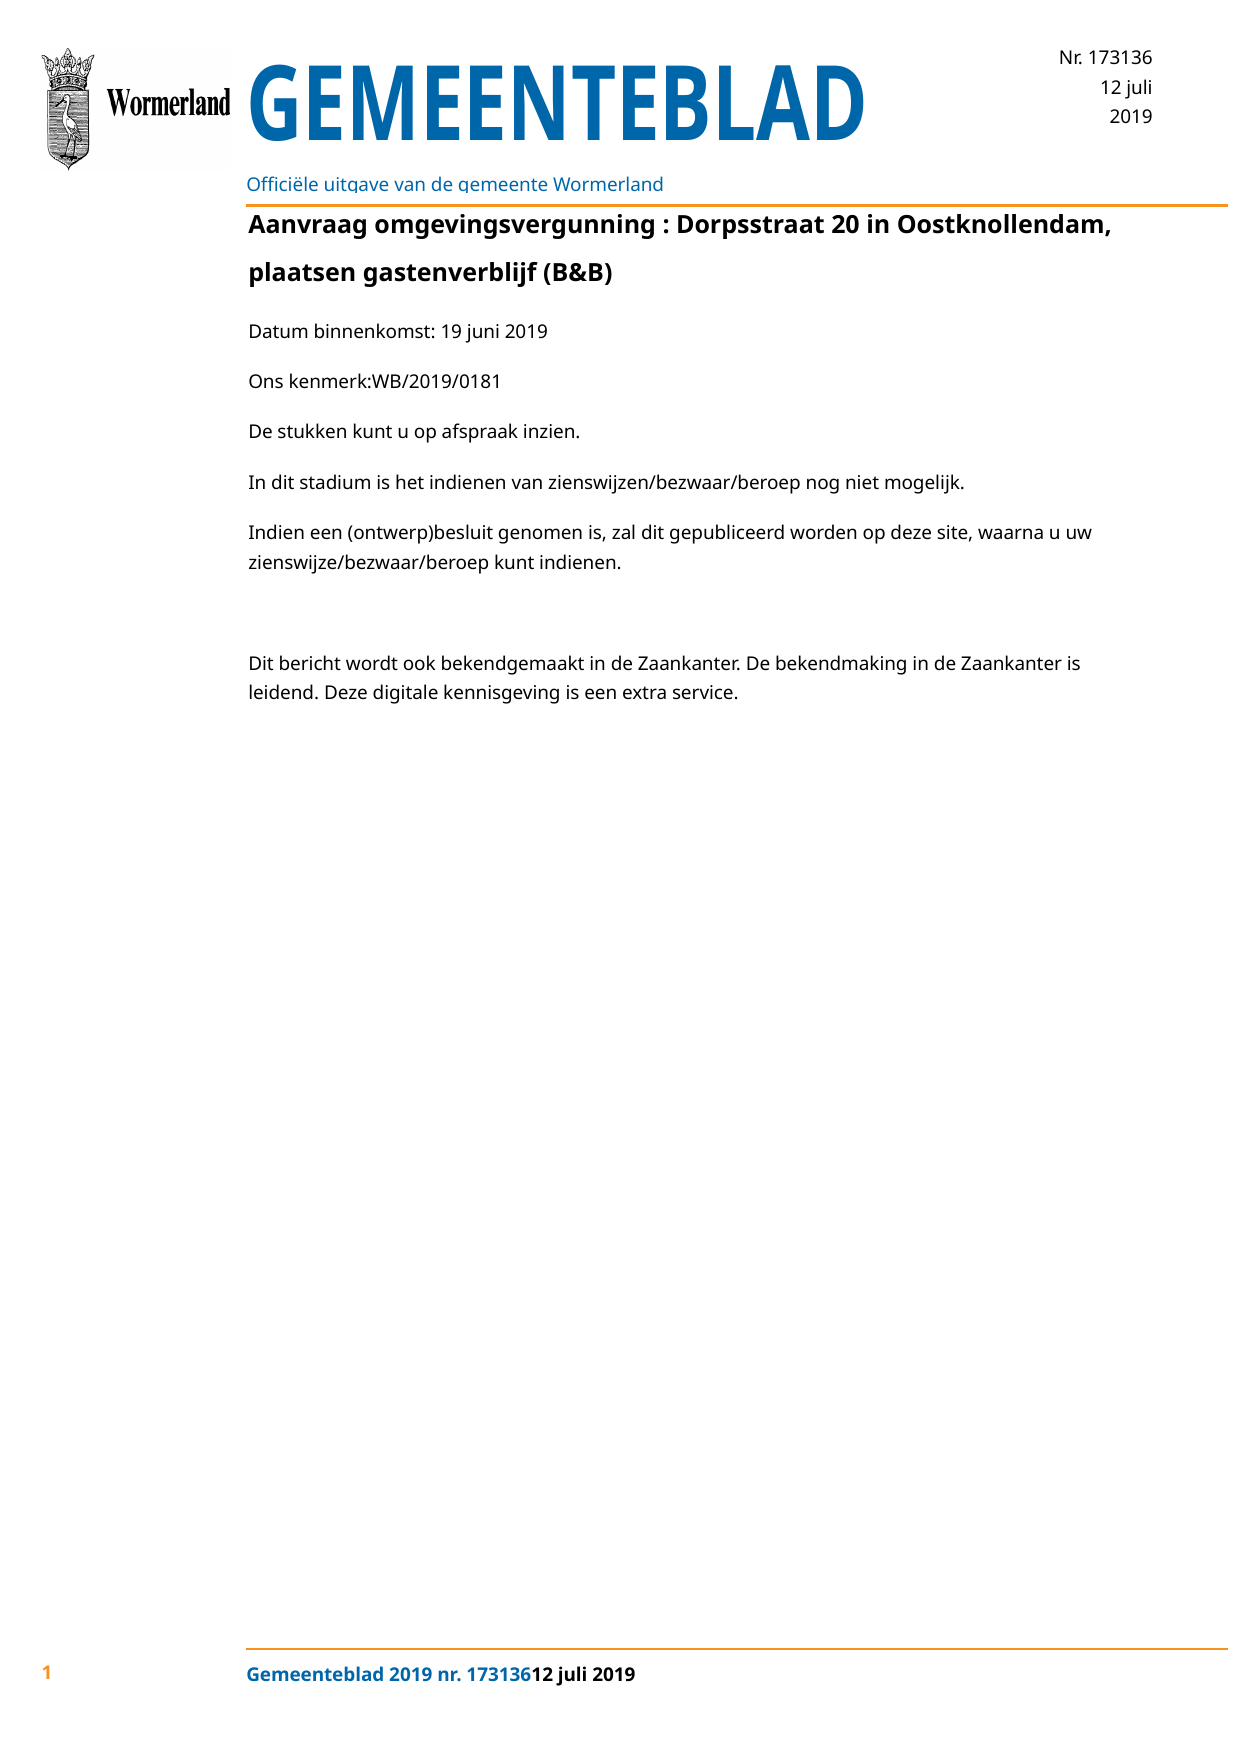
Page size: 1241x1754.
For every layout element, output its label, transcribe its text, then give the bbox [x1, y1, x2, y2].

text Datum binnenkomst: 19 juni 2019 [248, 318, 1152, 344]
text Aanvraag omgevingsvergunning : Dorpsstraat 20 in Oostknollendam, plaatsen gastenverblijf (B&B) [248, 207, 1152, 288]
text Dit bericht wordt ook bekendgemaakt in de Zaankanter. De bekendmaking in de Zaankanter is leidend. Deze digitale kennisgeving is een extra service. [248, 650, 1152, 705]
text In dit stadium is het indienen van zienswijzen/bezwaar/beroep nog niet mogelijk. [248, 469, 1152, 495]
picture [41, 47, 231, 172]
text De stukken kunt u op afspraak inzien. [248, 419, 1152, 444]
text Indien een (ontwerp)besluit genomen is, zal dit gepubliceerd worden op deze site, waarna u uw zienswijze/bezwaar/beroep kunt indienen. [248, 519, 1152, 575]
text Ons kenmerk:WB/2019/0181 [248, 368, 1152, 394]
